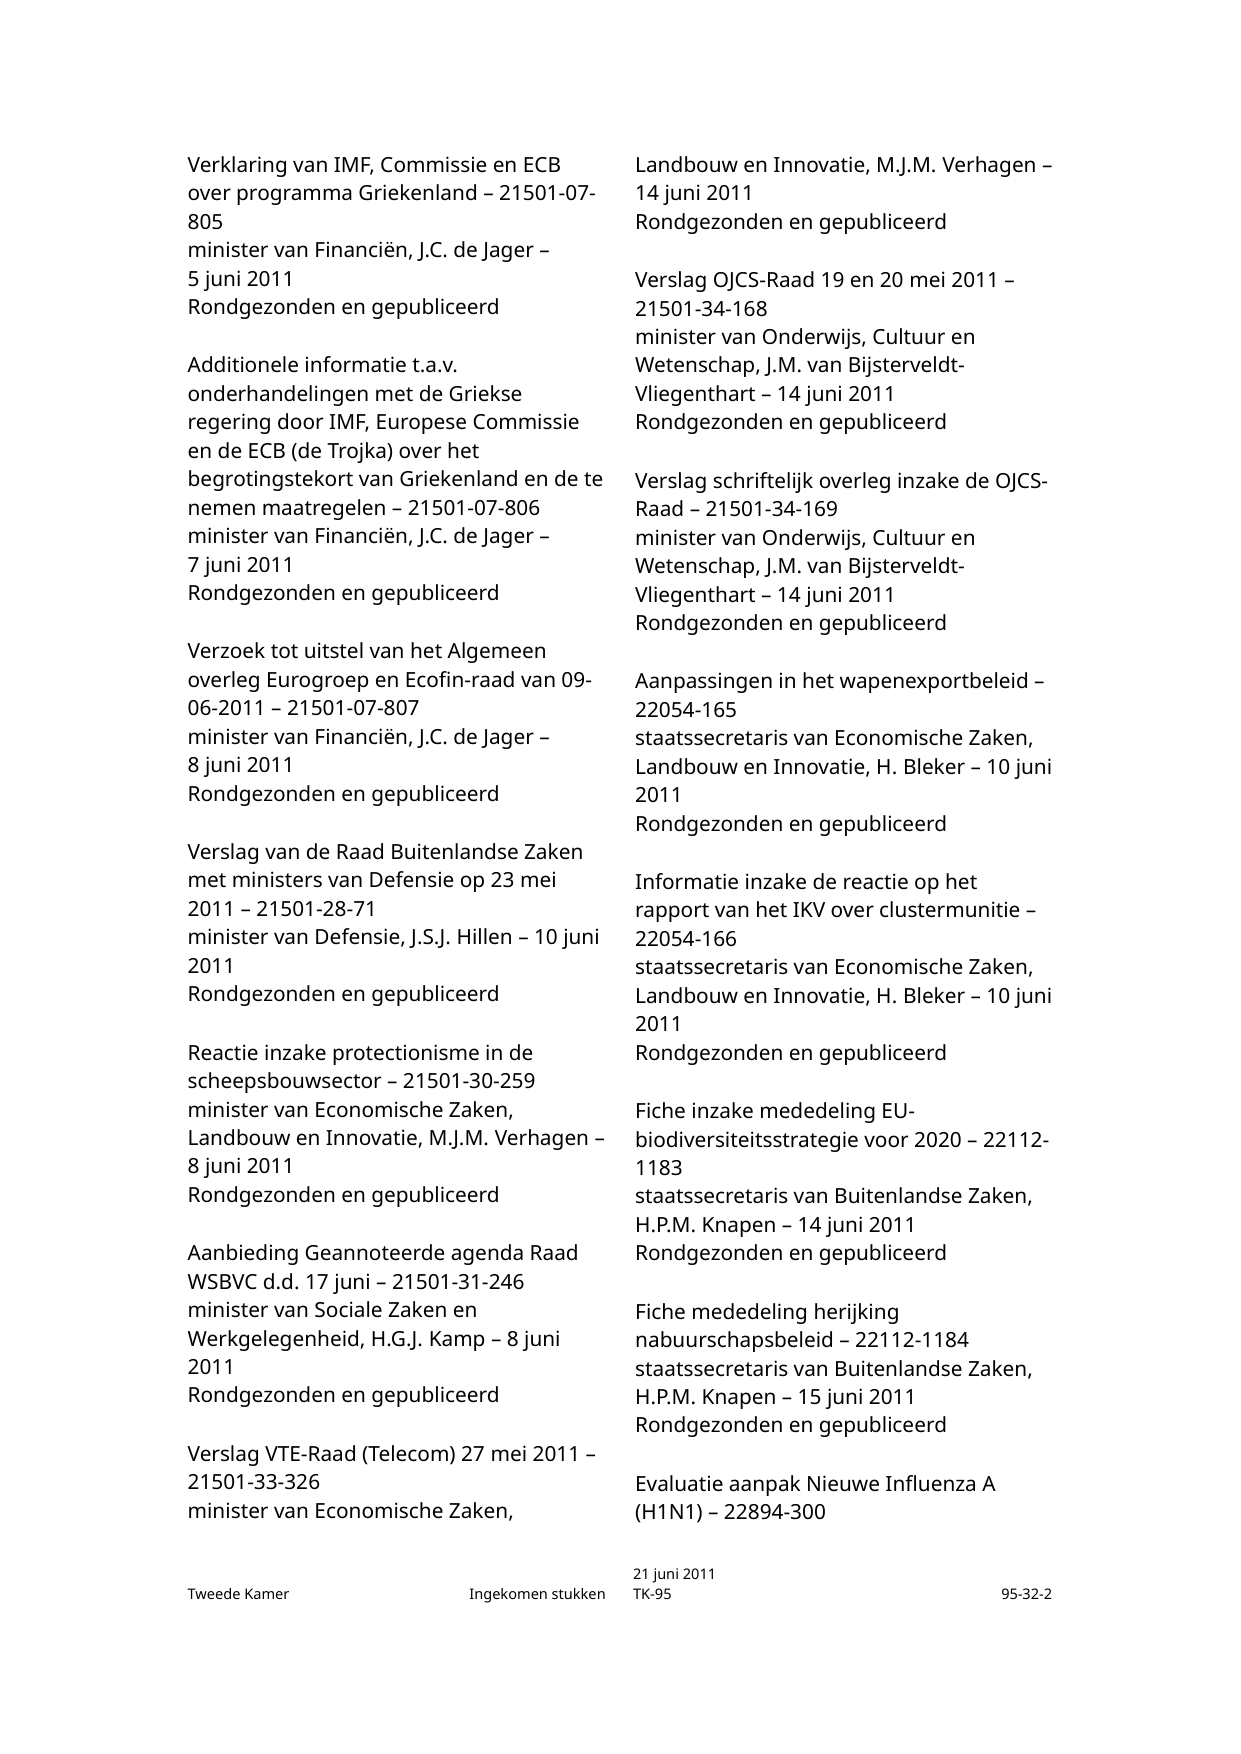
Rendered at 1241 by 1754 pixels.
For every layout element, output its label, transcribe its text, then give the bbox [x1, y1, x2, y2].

text Rondgezonden en gepubliceerd [187, 979, 605, 1008]
text Rondgezonden en gepubliceerd [187, 779, 605, 807]
text Rondgezonden en gepubliceerd [635, 608, 1053, 637]
text Rondgezonden en gepubliceerd [187, 578, 605, 607]
text Rondgezonden en gepubliceerd [635, 1411, 1053, 1439]
text Aanpassingen in het wapenexportbeleid – 22054-165 [635, 667, 1053, 723]
text staatssecretaris van Buitenlandse Zaken, H.P.M. Knapen – 15 juni 2011 [635, 1354, 1053, 1411]
text minister van Economische Zaken, [187, 1496, 605, 1524]
text Rondgezonden en gepubliceerd [187, 1180, 605, 1208]
text minister van Sociale Zaken en Werkgelegenheid, H.G.J. Kamp – 8 juni 2011 [187, 1295, 605, 1381]
text Verslag van de Raad Buitenlandse Zaken met ministers van Defensie op 23 mei 2011 – 21501-28-71 [187, 837, 605, 922]
text minister van Defensie, J.S.J. Hillen – 10 juni 2011 [187, 922, 605, 979]
text Additionele informatie t.a.v. onderhandelingen met de Griekse regering door IMF, Europese Commissie en de ECB (de Trojka) over het begrotingstekort van Griekenland en de te nemen maatregelen – 21501-07-806 [187, 351, 605, 521]
text Verklaring van IMF, Commissie en ECB over programma Griekenland – 21501-07-805 [187, 150, 605, 235]
text Rondgezonden en gepubliceerd [635, 1038, 1053, 1066]
text Aanbieding Geannoteerde agenda Raad WSBVC d.d. 17 juni – 21501-31-246 [187, 1238, 605, 1295]
text minister van Financiën, J.C. de Jager – 7 juni 2011 [187, 521, 605, 578]
text Informatie inzake de reactie op het rapport van het IKV over clustermunitie – 22054-166 [635, 867, 1053, 952]
text Rondgezonden en gepubliceerd [187, 1381, 605, 1409]
text Landbouw en Innovatie, M.J.M. Verhagen – 14 juni 2011 [635, 150, 1053, 207]
text minister van Financiën, J.C. de Jager – 5 juni 2011 [187, 235, 605, 292]
text minister van Economische Zaken, Landbouw en Innovatie, M.J.M. Verhagen – 8 juni 2011 [187, 1095, 605, 1180]
text minister van Onderwijs, Cultuur en Wetenschap, J.M. van Bijsterveldt-Vliegenthart – 14 juni 2011 [635, 322, 1053, 407]
text minister van Onderwijs, Cultuur en Wetenschap, J.M. van Bijsterveldt-Vliegenthart – 14 juni 2011 [635, 523, 1053, 608]
text Evaluatie aanpak Nieuwe Influenza A (H1N1) – 22894-300 [635, 1469, 1053, 1526]
text Rondgezonden en gepubliceerd [635, 407, 1053, 436]
text Fiche inzake mededeling EU-biodiversiteitsstrategie voor 2020 – 22112-1183 [635, 1096, 1053, 1182]
text minister van Financiën, J.C. de Jager – 8 juni 2011 [187, 722, 605, 779]
text Verslag OJCS-Raad 19 en 20 mei 2011 – 21501-34-168 [635, 265, 1053, 322]
text Verzoek tot uitstel van het Algemeen overleg Eurogroep en Ecofin-raad van 09-06-2011 – 21501-07-807 [187, 637, 605, 722]
text Verslag schriftelijk overleg inzake de OJCS-Raad – 21501-34-169 [635, 466, 1053, 523]
text staatssecretaris van Buitenlandse Zaken, H.P.M. Knapen – 14 juni 2011 [635, 1182, 1053, 1238]
text Rondgezonden en gepubliceerd [187, 292, 605, 321]
text Rondgezonden en gepubliceerd [635, 1238, 1053, 1267]
text Rondgezonden en gepubliceerd [635, 809, 1053, 837]
text staatssecretaris van Economische Zaken, Landbouw en Innovatie, H. Bleker – 10 juni 2011 [635, 952, 1053, 1038]
text Rondgezonden en gepubliceerd [635, 207, 1053, 235]
text Fiche mededeling herijking nabuurschapsbeleid – 22112-1184 [635, 1297, 1053, 1354]
text Verslag VTE-Raad (Telecom) 27 mei 2011 – 21501-33-326 [187, 1439, 605, 1496]
text Reactie inzake protectionisme in de scheepsbouwsector – 21501-30-259 [187, 1038, 605, 1095]
text staatssecretaris van Economische Zaken, Landbouw en Innovatie, H. Bleker – 10 juni 2011 [635, 723, 1053, 809]
